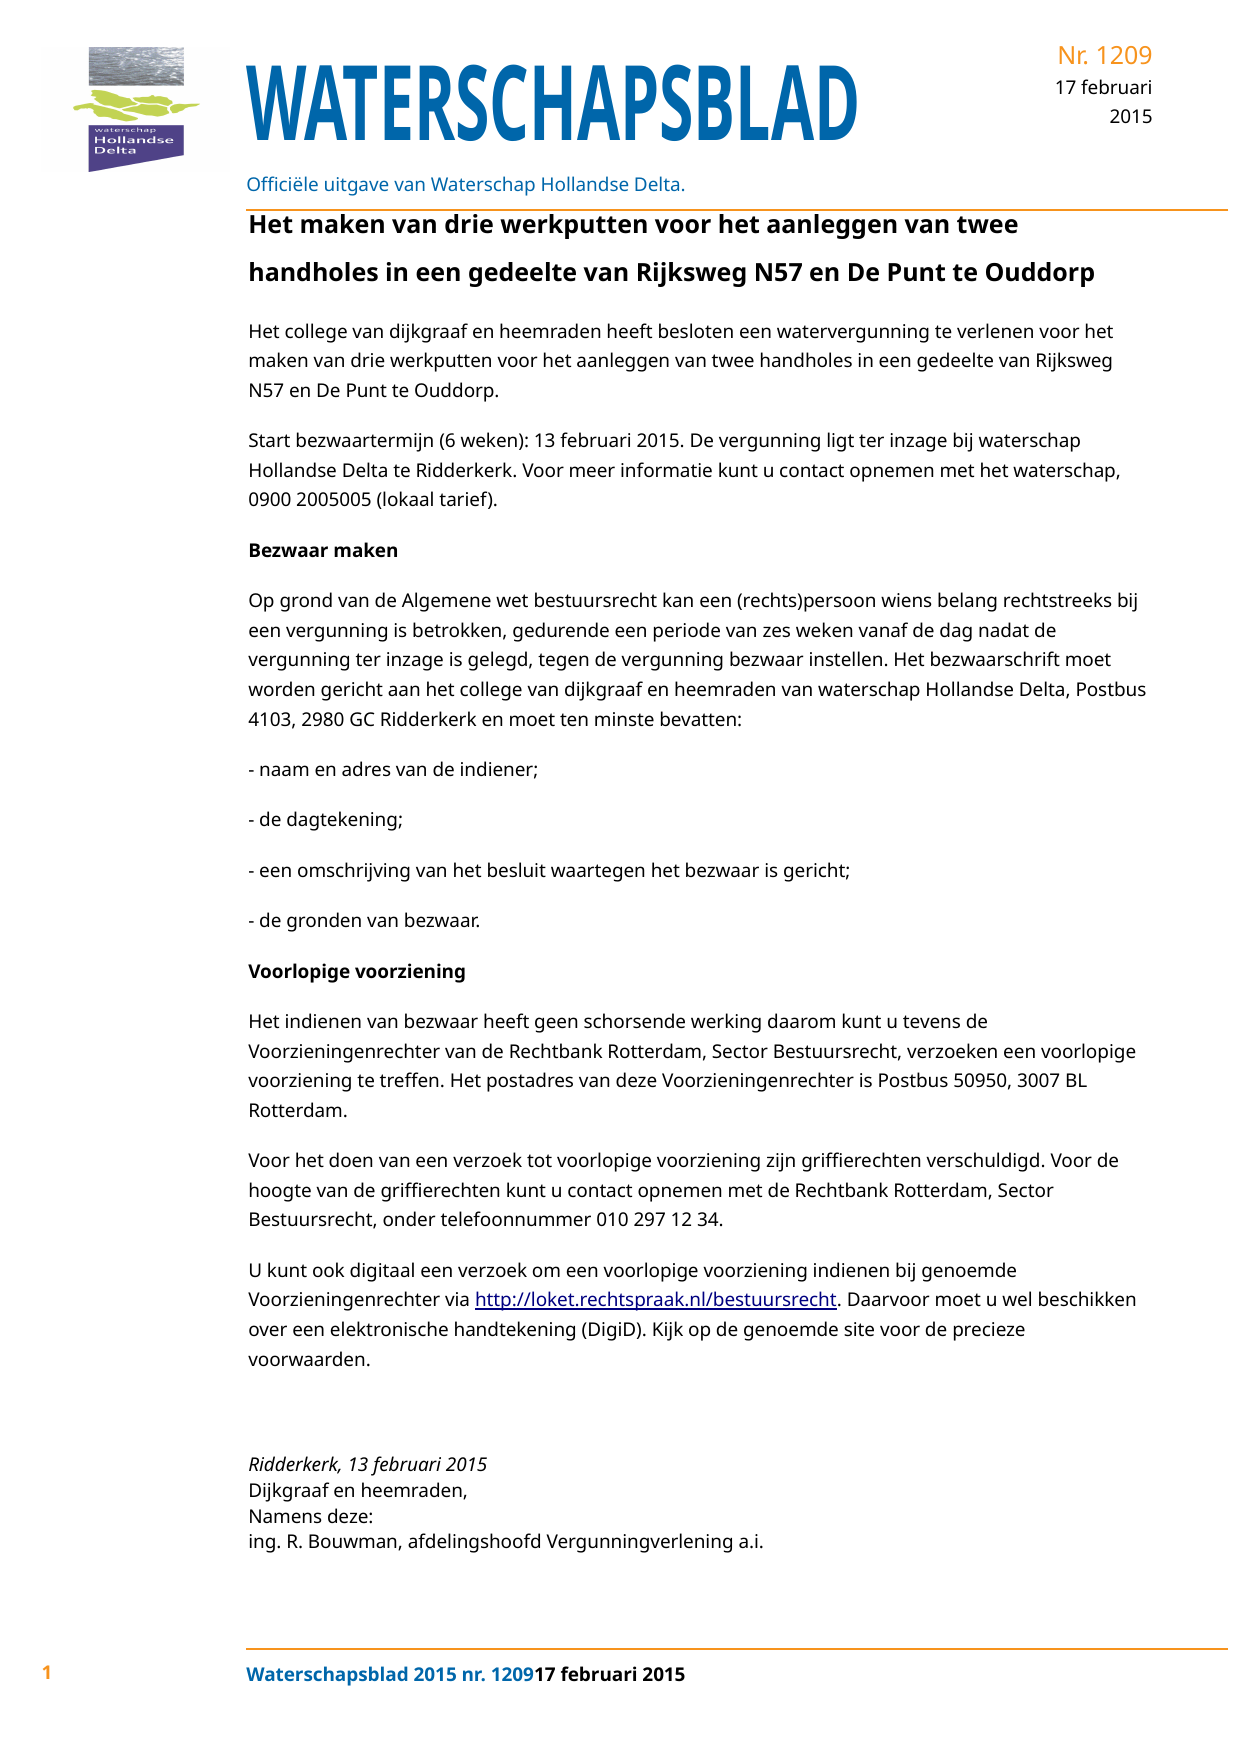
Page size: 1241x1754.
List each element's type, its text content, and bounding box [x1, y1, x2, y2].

text U kunt ook digitaal een verzoek om een voorlopige voorziening indienen bij genoemde Voorzieningenrechter via http://loket.rechtspraak.nl/bestuursrecht. Daarvoor moet u wel beschikken over een elektronische handtekening (DigiD). Kijk op de genoemde site voor de precieze voorwaarden. [248, 1257, 1152, 1372]
text Het maken van drie werkputten voor het aanleggen van twee handholes in een gedeelte van Rijksweg N57 en De Punt te Ouddorp [248, 211, 1152, 288]
text - een omschrijving van het besluit waartegen het bezwaar is gericht; [248, 857, 1152, 883]
text - de dagtekening; [248, 807, 1152, 832]
text Namens deze: [248, 1503, 1152, 1529]
text ing. R. Bouwman, afdelingshoofd Vergunningverlening a.i. [248, 1529, 1152, 1554]
text Op grond van de Algemene wet bestuursrecht kan een (rechts)persoon wiens belang rechtstreeks bij een vergunning is betrokken, gedurende een periode van zes weken vanaf de dag nadat de vergunning ter inzage is gelegd, tegen de vergunning bezwaar instellen. Het bezwaarschrift moet worden gericht aan het college van dijkgraaf en heemraden van waterschap Hollandse Delta, Postbus 4103, 2980 GC Ridderkerk en moet ten minste bevatten: [248, 587, 1152, 732]
text - de gronden van bezwaar. [248, 907, 1152, 933]
text Voorlopige voorziening [248, 958, 1152, 984]
picture [41, 47, 231, 172]
text - naam en adres van de indiener; [248, 756, 1152, 782]
text Dijkgraaf en heemraden, [248, 1477, 1152, 1503]
text Voor het doen van een verzoek tot voorlopige voorziening zijn griffierechten verschuldigd. Voor de hoogte van de griffierechten kunt u contact opnemen met de Rechtbank Rotterdam, Sector Bestuursrecht, onder telefoonnummer 010 297 12 34. [248, 1147, 1152, 1232]
text Start bezwaartermijn (6 weken): 13 februari 2015. De vergunning ligt ter inzage bij waterschap Hollandse Delta te Ridderkerk. Voor meer informatie kunt u contact opnemen met het waterschap, 0900 2005005 (lokaal tarief). [248, 427, 1152, 512]
text Bezwaar maken [248, 537, 1152, 563]
text Ridderkerk, 13 februari 2015 [248, 1452, 1152, 1477]
text Het indienen van bezwaar heeft geen schorsende werking daarom kunt u tevens de Voorzieningenrechter van de Rechtbank Rotterdam, Sector Bestuursrecht, verzoeken een voorlopige voorziening te treffen. Het postadres van deze Voorzieningenrechter is Postbus 50950, 3007 BL Rotterdam. [248, 1008, 1152, 1123]
text Het college van dijkgraaf en heemraden heeft besloten een watervergunning te verlenen voor het maken van drie werkputten voor het aanleggen van twee handholes in een gedeelte van Rijksweg N57 en De Punt te Ouddorp. [248, 318, 1152, 403]
